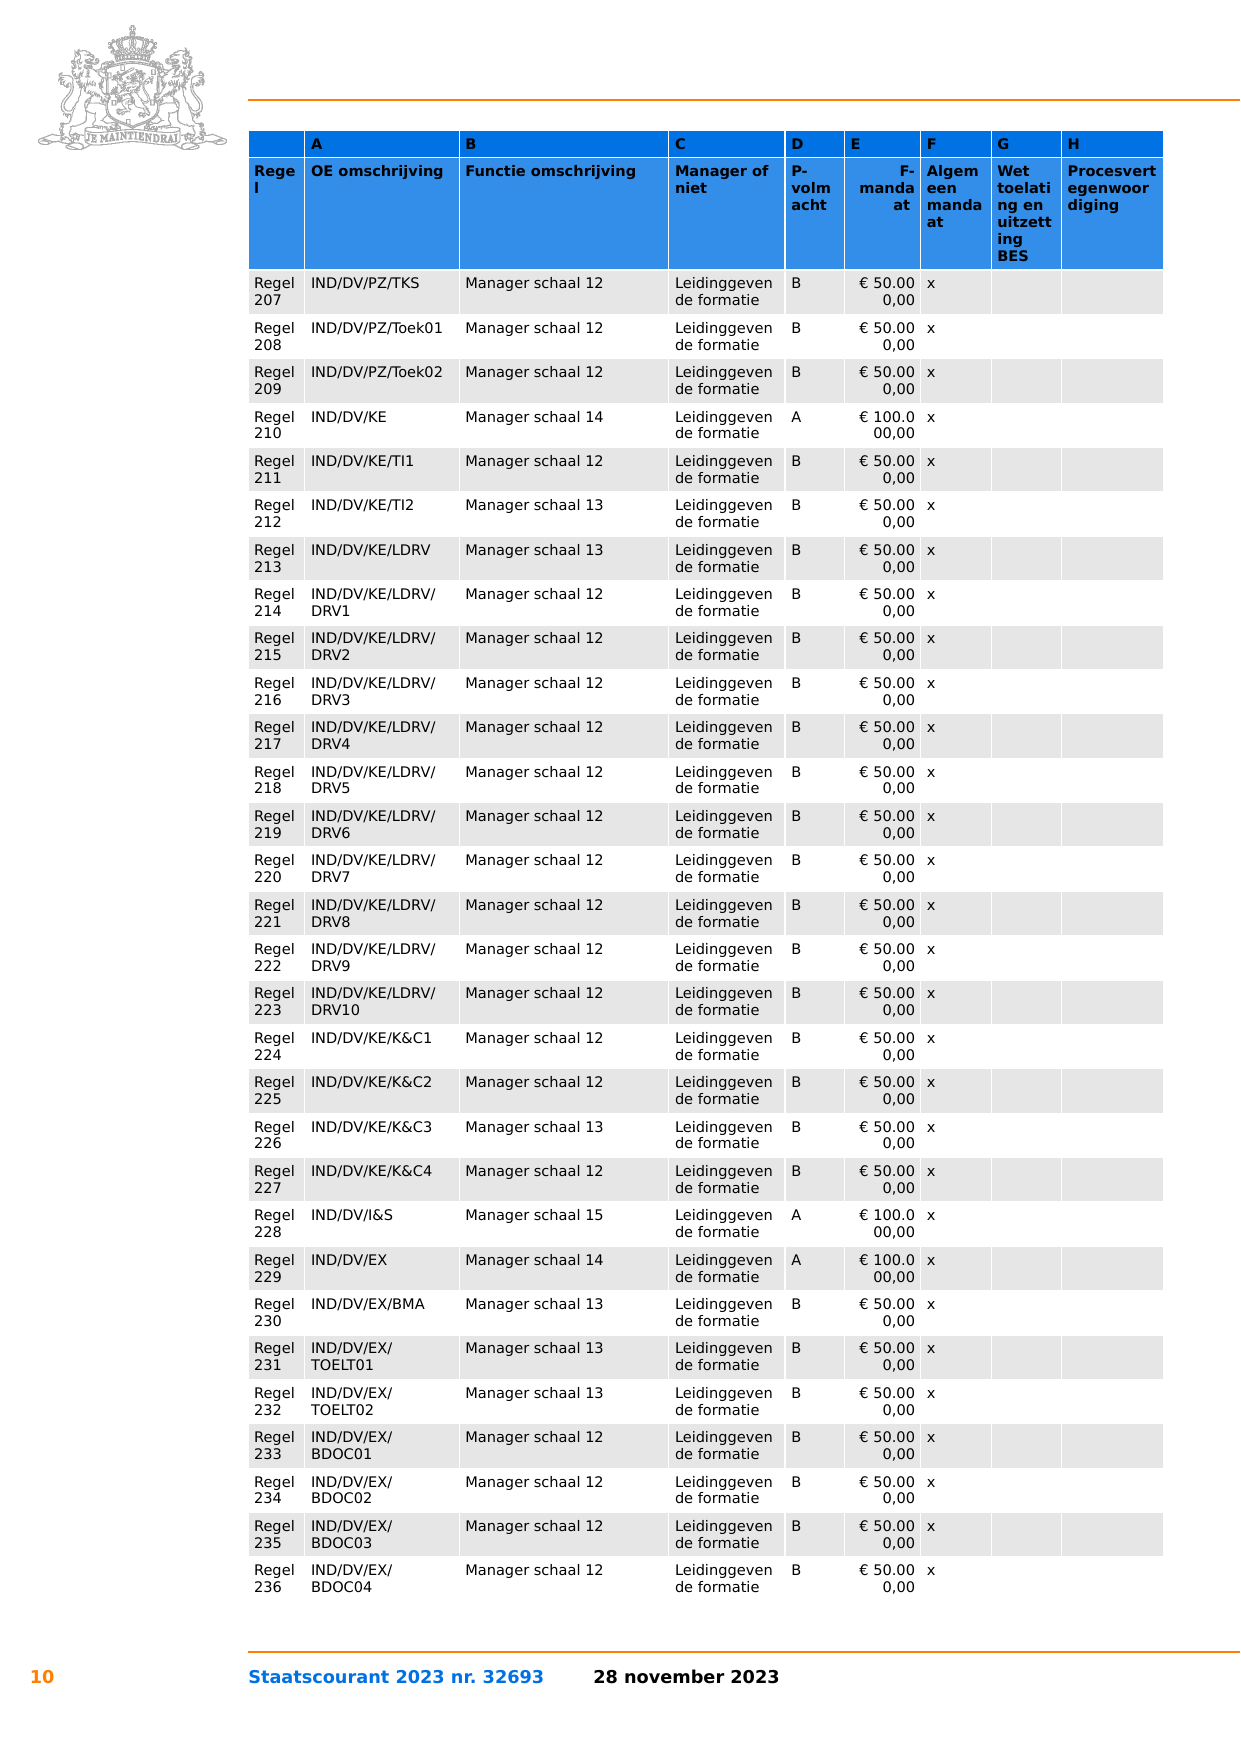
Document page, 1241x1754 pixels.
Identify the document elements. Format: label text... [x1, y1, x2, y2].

table_cell F-mandaat [845, 158, 920, 269]
table_cell [992, 1469, 1061, 1512]
table_cell [1062, 670, 1163, 713]
table_cell x [921, 1336, 991, 1379]
table_cell Manager schaal 12 [460, 359, 668, 403]
table_cell A [786, 1247, 844, 1290]
table_cell Regel 225 [249, 1069, 304, 1113]
table_cell B [786, 981, 844, 1024]
table_cell [992, 1291, 1061, 1334]
table_cell € 50.000,00 [845, 626, 920, 669]
table_cell x [921, 448, 991, 491]
table_cell Manager schaal 14 [460, 404, 668, 447]
table_cell Regel 212 [249, 493, 304, 536]
table_cell Manager schaal 13 [460, 1336, 668, 1379]
table_cell IND/DV/EX/TOELT01 [305, 1336, 459, 1379]
table_cell [992, 1114, 1061, 1157]
table_cell [1062, 404, 1163, 447]
table_cell IND/DV/KE/K&C4 [305, 1158, 459, 1201]
table_cell Leidinggevende formatie [669, 493, 784, 536]
table_cell B [786, 670, 844, 713]
table_cell Regel 215 [249, 626, 304, 669]
table_cell [992, 714, 1061, 758]
table_cell Leidinggevende formatie [669, 892, 784, 935]
table_cell € 50.000,00 [845, 448, 920, 491]
table_cell € 100.000,00 [845, 1203, 920, 1246]
table_cell IND/DV/KE/LDRV/DRV2 [305, 626, 459, 669]
table_cell Regel 230 [249, 1291, 304, 1334]
table_cell IND/DV/EX/BMA [305, 1291, 459, 1334]
table_cell Manager schaal 12 [460, 1558, 668, 1601]
table_cell Regel 218 [249, 759, 304, 802]
table_cell [1062, 892, 1163, 935]
table_cell [1062, 759, 1163, 802]
table_cell € 50.000,00 [845, 1291, 920, 1334]
table_cell [992, 1513, 1061, 1556]
table_cell B [786, 359, 844, 403]
table_cell € 50.000,00 [845, 1558, 920, 1601]
table_cell [1062, 359, 1163, 403]
table_cell Leidinggevende formatie [669, 1025, 784, 1068]
table_cell B [786, 493, 844, 536]
table_cell [992, 448, 1061, 491]
table_cell B [786, 759, 844, 802]
table_cell IND/DV/EX/TOELT02 [305, 1380, 459, 1423]
table_cell Manager schaal 13 [460, 1291, 668, 1334]
table_cell [992, 1380, 1061, 1423]
table_cell B [786, 936, 844, 979]
table_cell IND/DV/EX/BDOC04 [305, 1558, 459, 1601]
table_cell [992, 1025, 1061, 1068]
table_cell IND/DV/KE [305, 404, 459, 447]
table_header B [460, 131, 668, 157]
table_cell x [921, 1114, 991, 1157]
table_cell Regel 229 [249, 1247, 304, 1290]
table_cell Regel 235 [249, 1513, 304, 1556]
table_cell Regel [249, 158, 304, 269]
table_header H [1062, 131, 1163, 157]
table_cell [1062, 936, 1163, 979]
table_cell x [921, 714, 991, 758]
table_cell OE omschrijving [305, 158, 459, 269]
table_cell B [786, 448, 844, 491]
table_cell x [921, 1203, 991, 1246]
table_cell Regel 236 [249, 1558, 304, 1601]
table_cell Manager schaal 14 [460, 1247, 668, 1290]
table_cell x [921, 670, 991, 713]
table_cell x [921, 848, 991, 891]
table_cell IND/DV/KE/LDRV/DRV7 [305, 848, 459, 891]
table_cell Regel 221 [249, 892, 304, 935]
table_cell B [786, 1336, 844, 1379]
table_cell [992, 1069, 1061, 1113]
table_cell x [921, 493, 991, 536]
table_cell [992, 759, 1061, 802]
table_cell x [921, 1380, 991, 1423]
table_cell IND/DV/KE/LDRV/DRV6 [305, 803, 459, 846]
table_cell x [921, 1469, 991, 1512]
table_cell [992, 1336, 1061, 1379]
table_cell € 50.000,00 [845, 803, 920, 846]
table_cell IND/DV/KE/K&C1 [305, 1025, 459, 1068]
table_cell Leidinggevende formatie [669, 1069, 784, 1113]
table_cell € 50.000,00 [845, 271, 920, 314]
table_cell [992, 848, 1061, 891]
table_cell Manager schaal 12 [460, 1158, 668, 1201]
table_header G [992, 131, 1061, 157]
table_cell IND/DV/KE/TI2 [305, 493, 459, 536]
table_cell IND/DV/EX [305, 1247, 459, 1290]
table_cell Leidinggevende formatie [669, 626, 784, 669]
table_cell [1062, 1114, 1163, 1157]
table_cell Manager schaal 12 [460, 981, 668, 1024]
table_cell Leidinggevende formatie [669, 1558, 784, 1601]
table_cell [1062, 848, 1163, 891]
table_cell B [786, 1469, 844, 1512]
table_cell Manager schaal 12 [460, 1469, 668, 1512]
table_cell x [921, 981, 991, 1024]
table_cell B [786, 271, 844, 314]
table_cell Leidinggevende formatie [669, 359, 784, 403]
table_cell € 50.000,00 [845, 936, 920, 979]
table_cell B [786, 714, 844, 758]
table_cell € 50.000,00 [845, 493, 920, 536]
table_cell IND/DV/KE/K&C2 [305, 1069, 459, 1113]
table_cell Leidinggevende formatie [669, 404, 784, 447]
table_cell IND/DV/KE/LDRV [305, 537, 459, 580]
table_cell Regel 234 [249, 1469, 304, 1512]
table_cell Regel 226 [249, 1114, 304, 1157]
table_cell € 50.000,00 [845, 848, 920, 891]
table_cell € 50.000,00 [845, 1380, 920, 1423]
table_cell B [786, 315, 844, 358]
table_cell [992, 404, 1061, 447]
table_cell [1062, 803, 1163, 846]
table_cell [1062, 1203, 1163, 1246]
table_cell [1062, 581, 1163, 624]
table_cell Regel 207 [249, 271, 304, 314]
table_cell Regel 217 [249, 714, 304, 758]
table_cell Manager schaal 12 [460, 803, 668, 846]
table_cell Regel 227 [249, 1158, 304, 1201]
table_cell [1062, 714, 1163, 758]
table_cell IND/DV/I&S [305, 1203, 459, 1246]
table_cell Leidinggevende formatie [669, 759, 784, 802]
table_cell [992, 271, 1061, 314]
table_cell [992, 1558, 1061, 1601]
table_cell [992, 670, 1061, 713]
table_cell x [921, 537, 991, 580]
table_cell B [786, 1069, 844, 1113]
table_cell [992, 892, 1061, 935]
table_cell x [921, 759, 991, 802]
table_cell B [786, 1025, 844, 1068]
table_cell [992, 359, 1061, 403]
table_cell Manager schaal 12 [460, 448, 668, 491]
table_cell Manager schaal 12 [460, 1424, 668, 1468]
table_cell B [786, 1291, 844, 1334]
table_cell Manager schaal 12 [460, 315, 668, 358]
table_header D [786, 131, 844, 157]
table_cell € 50.000,00 [845, 359, 920, 403]
table_cell Leidinggevende formatie [669, 1469, 784, 1512]
table_cell x [921, 1558, 991, 1601]
table_cell Regel 211 [249, 448, 304, 491]
table_cell Leidinggevende formatie [669, 1380, 784, 1423]
table_cell Regel 208 [249, 315, 304, 358]
table_cell [1062, 1291, 1163, 1334]
table_cell Leidinggevende formatie [669, 1203, 784, 1246]
table_cell Manager schaal 15 [460, 1203, 668, 1246]
table_cell Manager schaal 13 [460, 493, 668, 536]
table_cell [992, 1203, 1061, 1246]
table_cell [1062, 537, 1163, 580]
table_cell [992, 1424, 1061, 1468]
table_cell A [786, 404, 844, 447]
table_cell IND/DV/EX/BDOC01 [305, 1424, 459, 1468]
table_cell B [786, 892, 844, 935]
table_cell Regel 209 [249, 359, 304, 403]
table_cell A [786, 1203, 844, 1246]
table_cell Manager of niet [669, 158, 784, 269]
table_cell [992, 803, 1061, 846]
table_cell € 50.000,00 [845, 759, 920, 802]
table_cell [1062, 1025, 1163, 1068]
picture [38, 25, 227, 150]
table_cell IND/DV/KE/TI1 [305, 448, 459, 491]
table_cell IND/DV/KE/LDRV/DRV8 [305, 892, 459, 935]
table_cell Leidinggevende formatie [669, 1424, 784, 1468]
table_cell € 50.000,00 [845, 981, 920, 1024]
table_cell [992, 981, 1061, 1024]
table_cell € 50.000,00 [845, 1025, 920, 1068]
table_cell x [921, 936, 991, 979]
table_cell Regel 220 [249, 848, 304, 891]
table_cell [992, 626, 1061, 669]
table_cell x [921, 315, 991, 358]
table_cell Regel 223 [249, 981, 304, 1024]
table_cell Leidinggevende formatie [669, 1158, 784, 1201]
table_cell Leidinggevende formatie [669, 981, 784, 1024]
table_cell Regel 219 [249, 803, 304, 846]
table_cell IND/DV/PZ/Toek01 [305, 315, 459, 358]
table_cell Leidinggevende formatie [669, 1291, 784, 1334]
table_header E [845, 131, 920, 157]
table_cell [1062, 1380, 1163, 1423]
table_cell Regel 228 [249, 1203, 304, 1246]
table_cell x [921, 626, 991, 669]
table_cell € 50.000,00 [845, 537, 920, 580]
table_cell IND/DV/KE/LDRV/DRV10 [305, 981, 459, 1024]
table_cell Leidinggevende formatie [669, 315, 784, 358]
table_cell Manager schaal 12 [460, 892, 668, 935]
table_cell IND/DV/KE/LDRV/DRV4 [305, 714, 459, 758]
table_cell Manager schaal 12 [460, 1069, 668, 1113]
table_cell x [921, 581, 991, 624]
table_cell x [921, 1513, 991, 1556]
table_cell [1062, 1424, 1163, 1468]
table_cell Regel 213 [249, 537, 304, 580]
table_cell x [921, 1424, 991, 1468]
table_cell [1062, 271, 1163, 314]
table_cell Manager schaal 13 [460, 1380, 668, 1423]
table_header F [921, 131, 991, 157]
table_cell Manager schaal 13 [460, 537, 668, 580]
table_cell Regel 216 [249, 670, 304, 713]
table_cell IND/DV/EX/BDOC02 [305, 1469, 459, 1512]
table_cell € 50.000,00 [845, 315, 920, 358]
table_cell IND/DV/KE/LDRV/DRV3 [305, 670, 459, 713]
table_cell [992, 1158, 1061, 1201]
table_cell [1062, 1469, 1163, 1512]
table_cell Leidinggevende formatie [669, 670, 784, 713]
table_cell [992, 581, 1061, 624]
table_cell x [921, 803, 991, 846]
table_header C [669, 131, 784, 157]
table_cell B [786, 626, 844, 669]
table_cell IND/DV/PZ/TKS [305, 271, 459, 314]
table_cell [992, 493, 1061, 536]
table_cell x [921, 359, 991, 403]
table_cell € 50.000,00 [845, 1158, 920, 1201]
table_cell IND/DV/PZ/Toek02 [305, 359, 459, 403]
table_cell Wet toelating en uitzetting BES [992, 158, 1061, 269]
table_cell [1062, 1513, 1163, 1556]
table_cell € 50.000,00 [845, 892, 920, 935]
table_cell [1062, 1336, 1163, 1379]
table_cell € 50.000,00 [845, 1114, 920, 1157]
table_cell € 50.000,00 [845, 581, 920, 624]
table_cell B [786, 803, 844, 846]
table_cell [1062, 1247, 1163, 1290]
table_cell B [786, 581, 844, 624]
table_cell [1062, 981, 1163, 1024]
table_cell P-volmacht [786, 158, 844, 269]
table_cell Manager schaal 12 [460, 1513, 668, 1556]
table_cell Manager schaal 12 [460, 848, 668, 891]
table_cell B [786, 1380, 844, 1423]
table_cell Manager schaal 12 [460, 271, 668, 314]
table_cell [992, 315, 1061, 358]
table_cell Regel 222 [249, 936, 304, 979]
table_cell Manager schaal 12 [460, 581, 668, 624]
table_cell Manager schaal 12 [460, 626, 668, 669]
table_cell Regel 233 [249, 1424, 304, 1468]
table_cell IND/DV/KE/LDRV/DRV1 [305, 581, 459, 624]
table_cell € 50.000,00 [845, 1069, 920, 1113]
table_cell Manager schaal 13 [460, 1114, 668, 1157]
table_cell B [786, 1114, 844, 1157]
table_cell [1062, 448, 1163, 491]
table_cell B [786, 848, 844, 891]
table_cell Leidinggevende formatie [669, 448, 784, 491]
table_cell Manager schaal 12 [460, 670, 668, 713]
table_cell B [786, 537, 844, 580]
table_cell Leidinggevende formatie [669, 848, 784, 891]
table_cell Regel 214 [249, 581, 304, 624]
table_cell [992, 1247, 1061, 1290]
table_cell [1062, 626, 1163, 669]
table_cell x [921, 1158, 991, 1201]
table_cell x [921, 1247, 991, 1290]
table_cell x [921, 404, 991, 447]
table_cell x [921, 892, 991, 935]
table_cell Leidinggevende formatie [669, 936, 784, 979]
table_cell x [921, 1025, 991, 1068]
table_cell Manager schaal 12 [460, 714, 668, 758]
table_cell € 50.000,00 [845, 714, 920, 758]
table_cell Regel 232 [249, 1380, 304, 1423]
table_cell Leidinggevende formatie [669, 1247, 784, 1290]
table_cell B [786, 1424, 844, 1468]
table_cell Functie omschrijving [460, 158, 668, 269]
table_cell B [786, 1558, 844, 1601]
table_cell € 50.000,00 [845, 1469, 920, 1512]
table_cell [1062, 1558, 1163, 1601]
table_cell € 50.000,00 [845, 1513, 920, 1556]
table_cell x [921, 1069, 991, 1113]
table_cell Procesvertegenwoordiging [1062, 158, 1163, 269]
table_cell Manager schaal 12 [460, 759, 668, 802]
table_cell [992, 936, 1061, 979]
table_cell x [921, 1291, 991, 1334]
table_cell Leidinggevende formatie [669, 271, 784, 314]
table_cell € 50.000,00 [845, 1336, 920, 1379]
table_cell [992, 537, 1061, 580]
table_cell € 100.000,00 [845, 404, 920, 447]
table_cell Leidinggevende formatie [669, 537, 784, 580]
table_cell Leidinggevende formatie [669, 1336, 784, 1379]
table_cell Leidinggevende formatie [669, 803, 784, 846]
table_cell Leidinggevende formatie [669, 581, 784, 624]
table_header [249, 131, 304, 157]
table_cell Leidinggevende formatie [669, 1114, 784, 1157]
table_cell € 100.000,00 [845, 1247, 920, 1290]
table_cell [1062, 1158, 1163, 1201]
table_cell Leidinggevende formatie [669, 714, 784, 758]
table_cell B [786, 1513, 844, 1556]
table_cell Algemeen mandaat [921, 158, 991, 269]
table_cell IND/DV/EX/BDOC03 [305, 1513, 459, 1556]
table_cell x [921, 271, 991, 314]
table_cell Regel 224 [249, 1025, 304, 1068]
table_header A [305, 131, 459, 157]
table_cell Regel 231 [249, 1336, 304, 1379]
table_cell Regel 210 [249, 404, 304, 447]
table_cell [1062, 1069, 1163, 1113]
table_cell [1062, 493, 1163, 536]
table_cell Leidinggevende formatie [669, 1513, 784, 1556]
table_cell [1062, 315, 1163, 358]
table_cell € 50.000,00 [845, 670, 920, 713]
table_cell Manager schaal 12 [460, 1025, 668, 1068]
table_cell IND/DV/KE/LDRV/DRV5 [305, 759, 459, 802]
table_cell Manager schaal 12 [460, 936, 668, 979]
table_cell IND/DV/KE/LDRV/DRV9 [305, 936, 459, 979]
table_cell IND/DV/KE/K&C3 [305, 1114, 459, 1157]
table_cell B [786, 1158, 844, 1201]
table_cell € 50.000,00 [845, 1424, 920, 1468]
